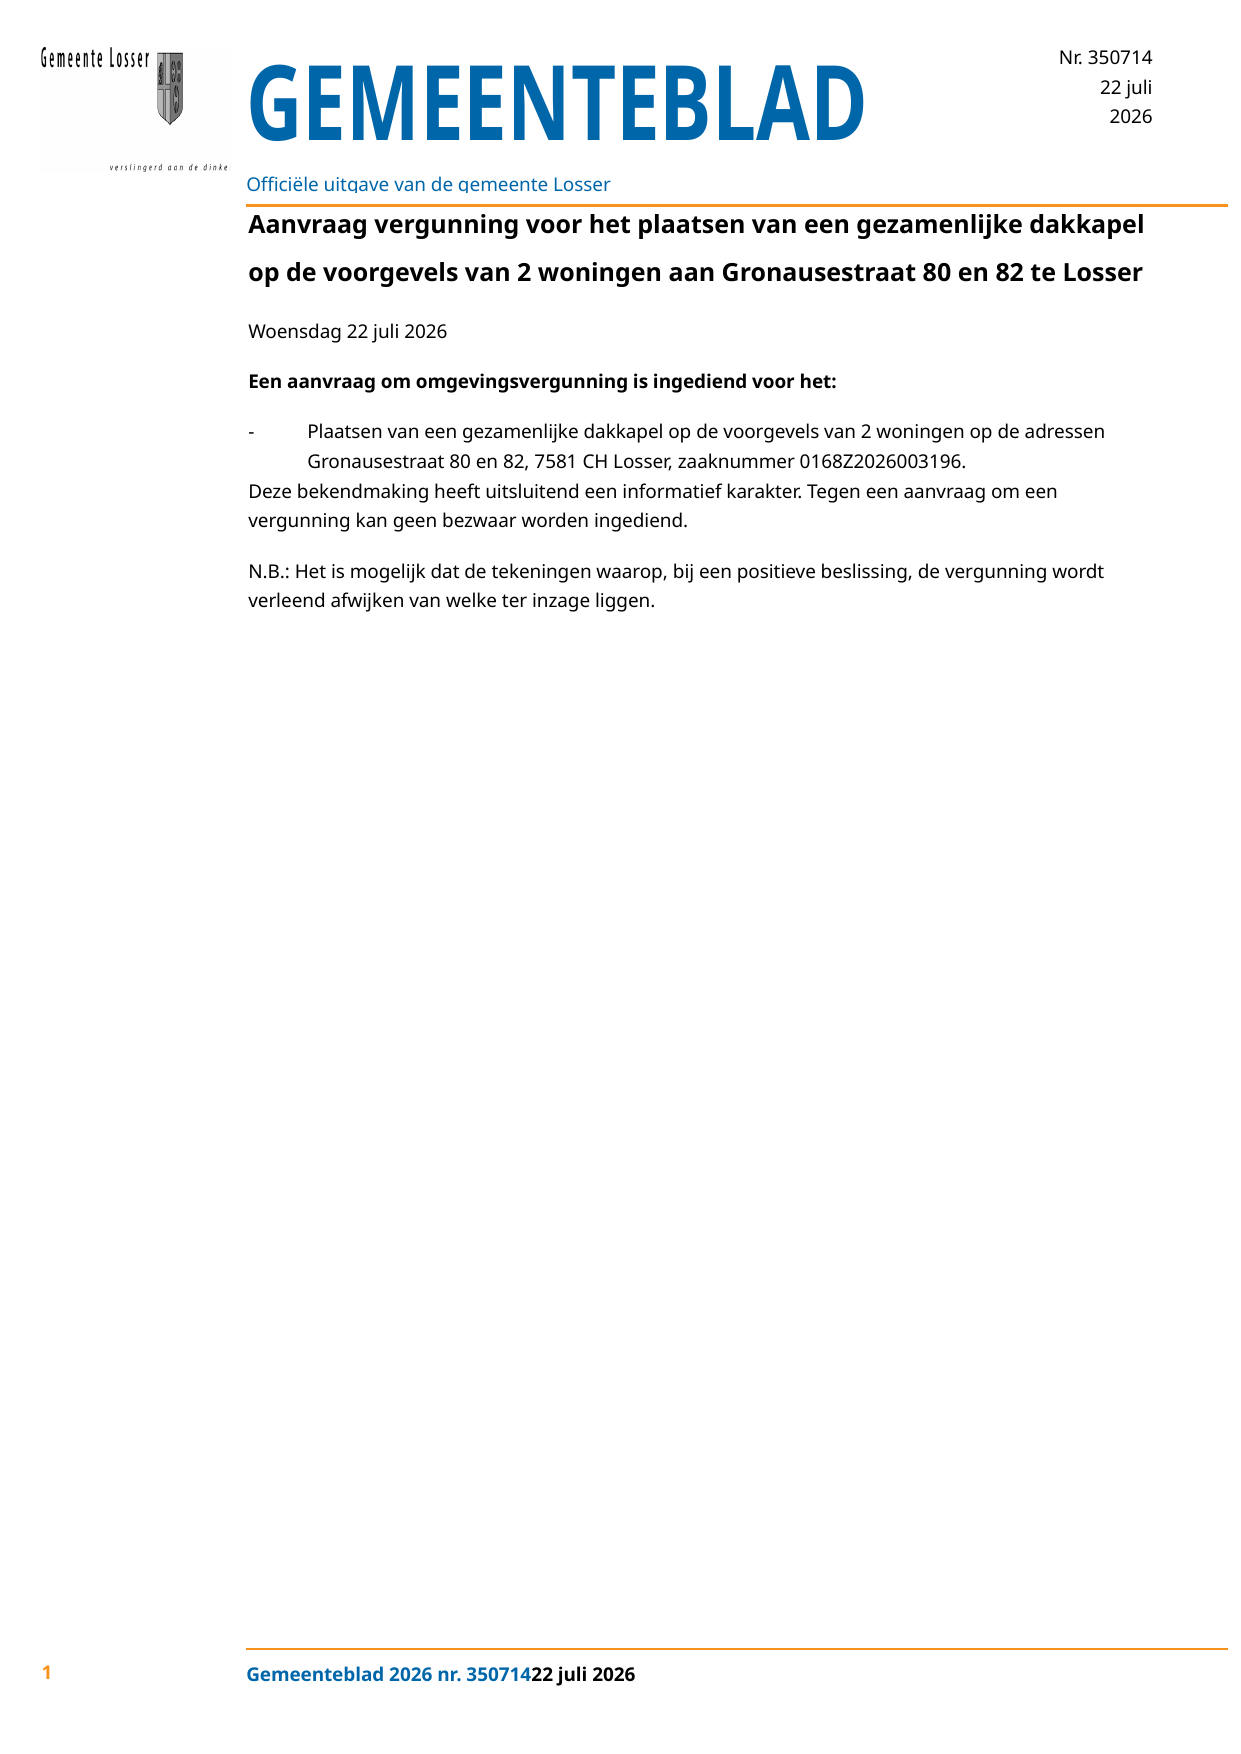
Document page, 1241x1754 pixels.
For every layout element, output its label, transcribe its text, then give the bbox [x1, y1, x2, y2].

text Aanvraag vergunning voor het plaatsen van een gezamenlijke dakkapel op de voorgevels van 2 woningen aan Gronausestraat 80 en 82 te Losser [248, 207, 1152, 288]
text Een aanvraag om omgevingsvergunning is ingediend voor het: [248, 368, 1152, 394]
text Woensdag 22 juli 2026 [248, 318, 1152, 344]
text N.B.: Het is mogelijk dat de tekeningen waarop, bij een positieve beslissing, de vergunning wordt verleend afwijken van welke ter inzage liggen. [248, 558, 1152, 613]
text Deze bekendmaking heeft uitsluitend een informatief karakter. Tegen een aanvraag om een vergunning kan geen bezwaar worden ingediend. [248, 478, 1152, 533]
list Plaatsen van een gezamenlijke dakkapel op de voorgevels van 2 woningen op de adressen Gronausestraat 80 en 82, 7581 CH Losser, zaaknummer 0168Z2026003196. [248, 419, 1152, 474]
picture [41, 47, 231, 172]
